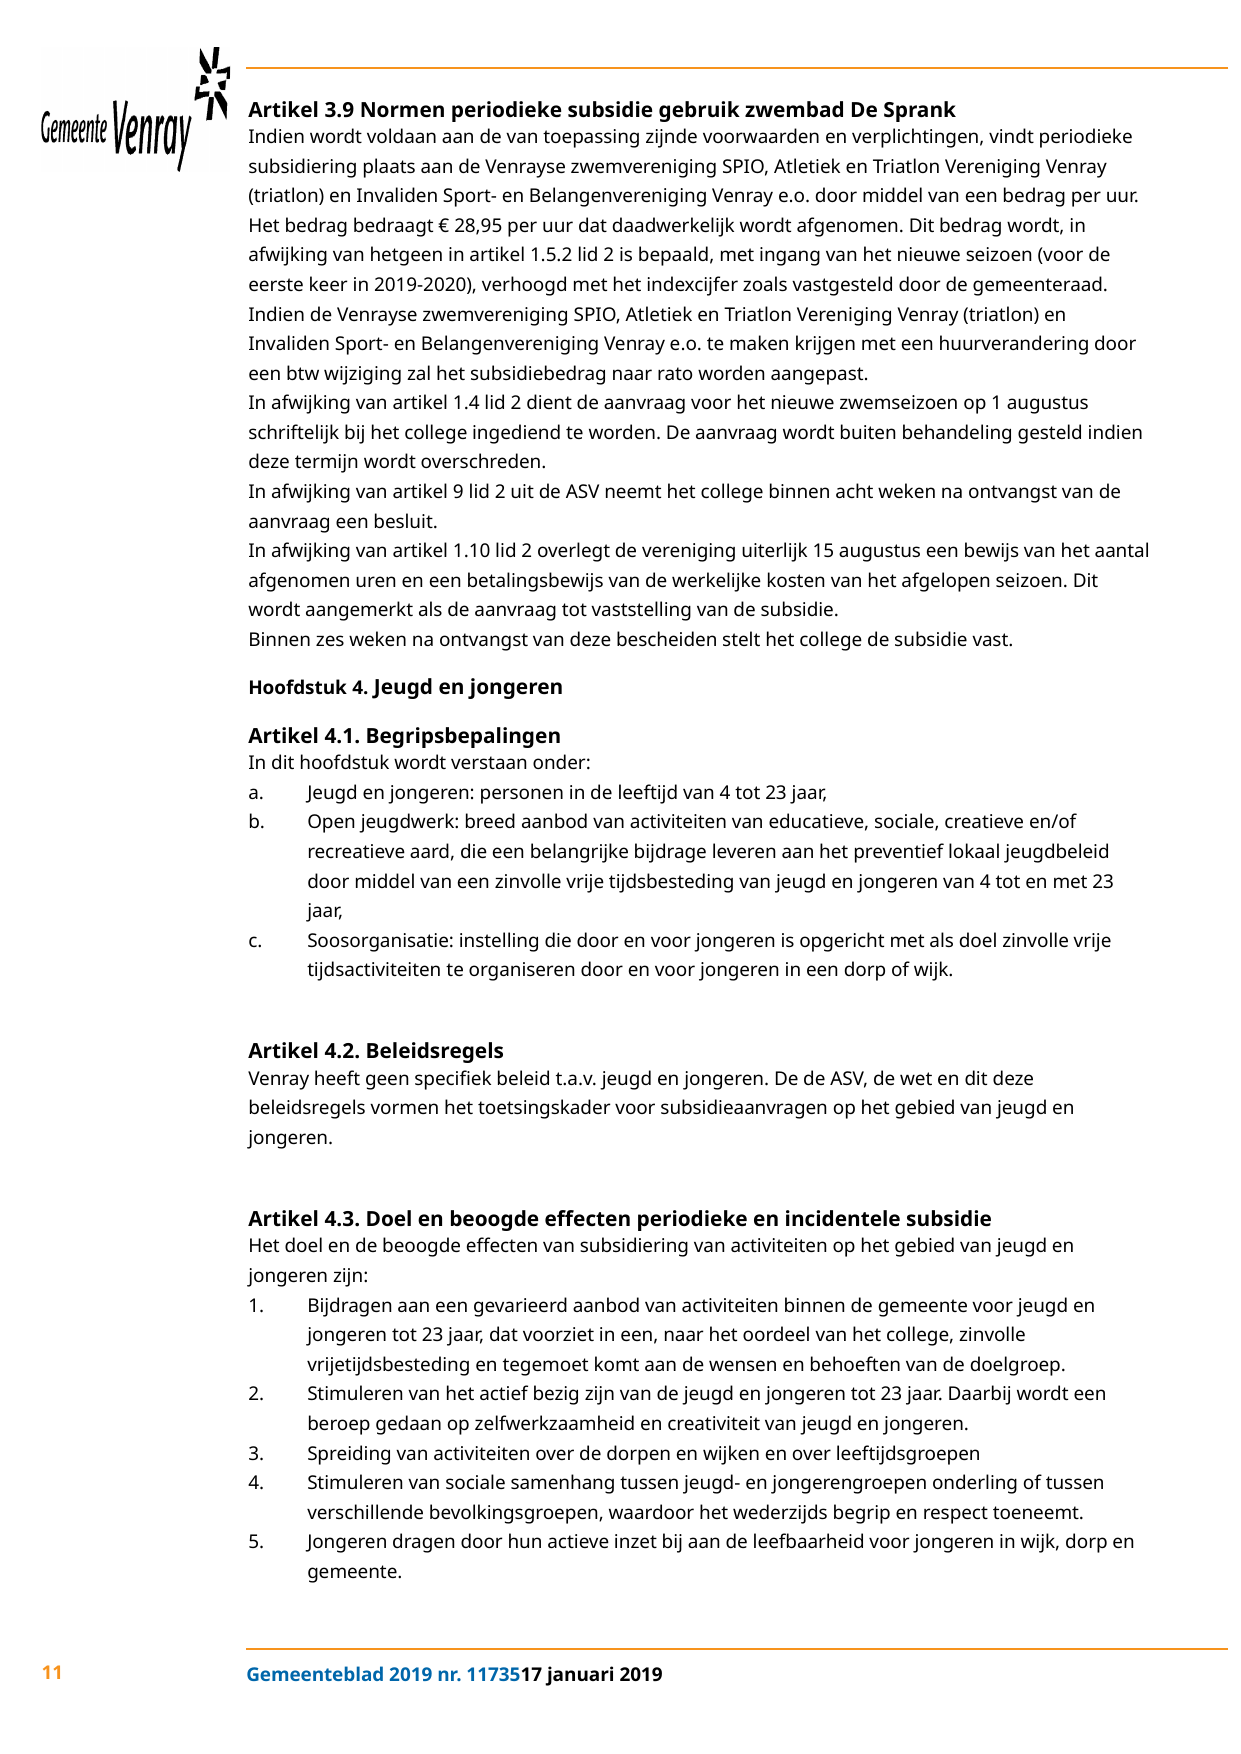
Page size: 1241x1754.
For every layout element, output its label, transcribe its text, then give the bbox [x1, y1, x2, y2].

text Binnen zes weken na ontvangst van deze bescheiden stelt het college de subsidie vast. [248, 626, 1152, 652]
list Jeugd en jongeren: personen in de leeftijd van 4 tot 23 jaar, [248, 779, 1152, 805]
text Artikel 4.3. Doel en beoogde effecten periodieke en incidentele subsidie [248, 1204, 1152, 1233]
text Artikel 4.2. Beleidsregels [248, 1037, 1152, 1065]
text Artikel 4.1. Begripsbepalingen [248, 721, 1152, 749]
list Open jeugdwerk: breed aanbod van activiteiten van educatieve, sociale, creatieve en/of recreatieve aard, die een belangrijke bijdrage leveren aan het preventief lokaal jeugdbeleid door middel van een zinvolle vrije tijdsbesteding van jeugd en jongeren van 4 tot en met 23 jaar, [248, 809, 1152, 923]
text Het doel en de beoogde effecten van subsidiering van activiteiten op het gebied van jeugd en jongeren zijn: [248, 1233, 1152, 1288]
list Stimuleren van het actief bezig zijn van de jeugd en jongeren tot 23 jaar. Daarbij wordt een beroep gedaan op zelfwerkzaamheid en creativiteit van jeugd en jongeren. [248, 1381, 1152, 1436]
list Soosorganisatie: instelling die door en voor jongeren is opgericht met als doel zinvolle vrije tijdsactiviteiten te organiseren door en voor jongeren in een dorp of wijk. [248, 927, 1152, 982]
text Indien wordt voldaan aan de van toepassing zijnde voorwaarden en verplichtingen, vindt periodieke subsidiering plaats aan de Venrayse zwemvereniging SPIO, Atletiek en Triatlon Vereniging Venray (triatlon) en Invaliden Sport- en Belangenvereniging Venray e.o. door middel van een bedrag per uur. [248, 123, 1152, 208]
list Bijdragen aan een gevarieerd aanbod van activiteiten binnen de gemeente voor jeugd en jongeren tot 23 jaar, dat voorziet in een, naar het oordeel van het college, zinvolle vrijetijdsbesteding en tegemoet komt aan de wensen en behoeften van de doelgroep. [248, 1292, 1152, 1377]
text Hoofdstuk 4. Jeugd en jongeren [248, 672, 1152, 700]
text Artikel 3.9 Normen periodieke subsidie gebruik zwembad De Sprank [248, 95, 1152, 123]
list Spreiding van activiteiten over de dorpen en wijken en over leeftijdsgroepen [248, 1440, 1152, 1465]
list Stimuleren van sociale samenhang tussen jeugd- en jongerengroepen onderling of tussen verschillende bevolkingsgroepen, waardoor het wederzijds begrip en respect toeneemt. [248, 1469, 1152, 1524]
text In dit hoofdstuk wordt verstaan onder: [248, 749, 1152, 775]
text In afwijking van artikel 1.4 lid 2 dient de aanvraag voor het nieuwe zwemseizoen op 1 augustus schriftelijk bij het college ingediend te worden. De aanvraag wordt buiten behandeling gesteld indien deze termijn wordt overschreden. [248, 389, 1152, 474]
text Indien de Venrayse zwemvereniging SPIO, Atletiek en Triatlon Vereniging Venray (triatlon) en Invaliden Sport- en Belangenvereniging Venray e.o. te maken krijgen met een huurverandering door een btw wijziging zal het subsidiebedrag naar rato worden aangepast. [248, 301, 1152, 386]
list Jongeren dragen door hun actieve inzet bij aan de leefbaarheid voor jongeren in wijk, dorp en gemeente. [248, 1528, 1152, 1584]
text Venray heeft geen specifiek beleid t.a.v. jeugd en jongeren. De de ASV, de wet en dit deze beleidsregels vormen het toetsingskader voor subsidieaanvragen op het gebied van jeugd en jongeren. [248, 1065, 1152, 1150]
text In afwijking van artikel 9 lid 2 uit de ASV neemt het college binnen acht weken na ontvangst van de aanvraag een besluit. [248, 478, 1152, 533]
picture [41, 47, 231, 172]
text Het bedrag bedraagt € 28,95 per uur dat daadwerkelijk wordt afgenomen. Dit bedrag wordt, in afwijking van hetgeen in artikel 1.5.2 lid 2 is bepaald, met ingang van het nieuwe seizoen (voor de eerste keer in 2019-2020), verhoogd met het indexcijfer zoals vastgesteld door de gemeenteraad. [248, 212, 1152, 297]
text In afwijking van artikel 1.10 lid 2 overlegt de vereniging uiterlijk 15 augustus een bewijs van het aantal afgenomen uren en een betalingsbewijs van de werkelijke kosten van het afgelopen seizoen. Dit wordt aangemerkt als de aanvraag tot vaststelling van de subsidie. [248, 537, 1152, 622]
